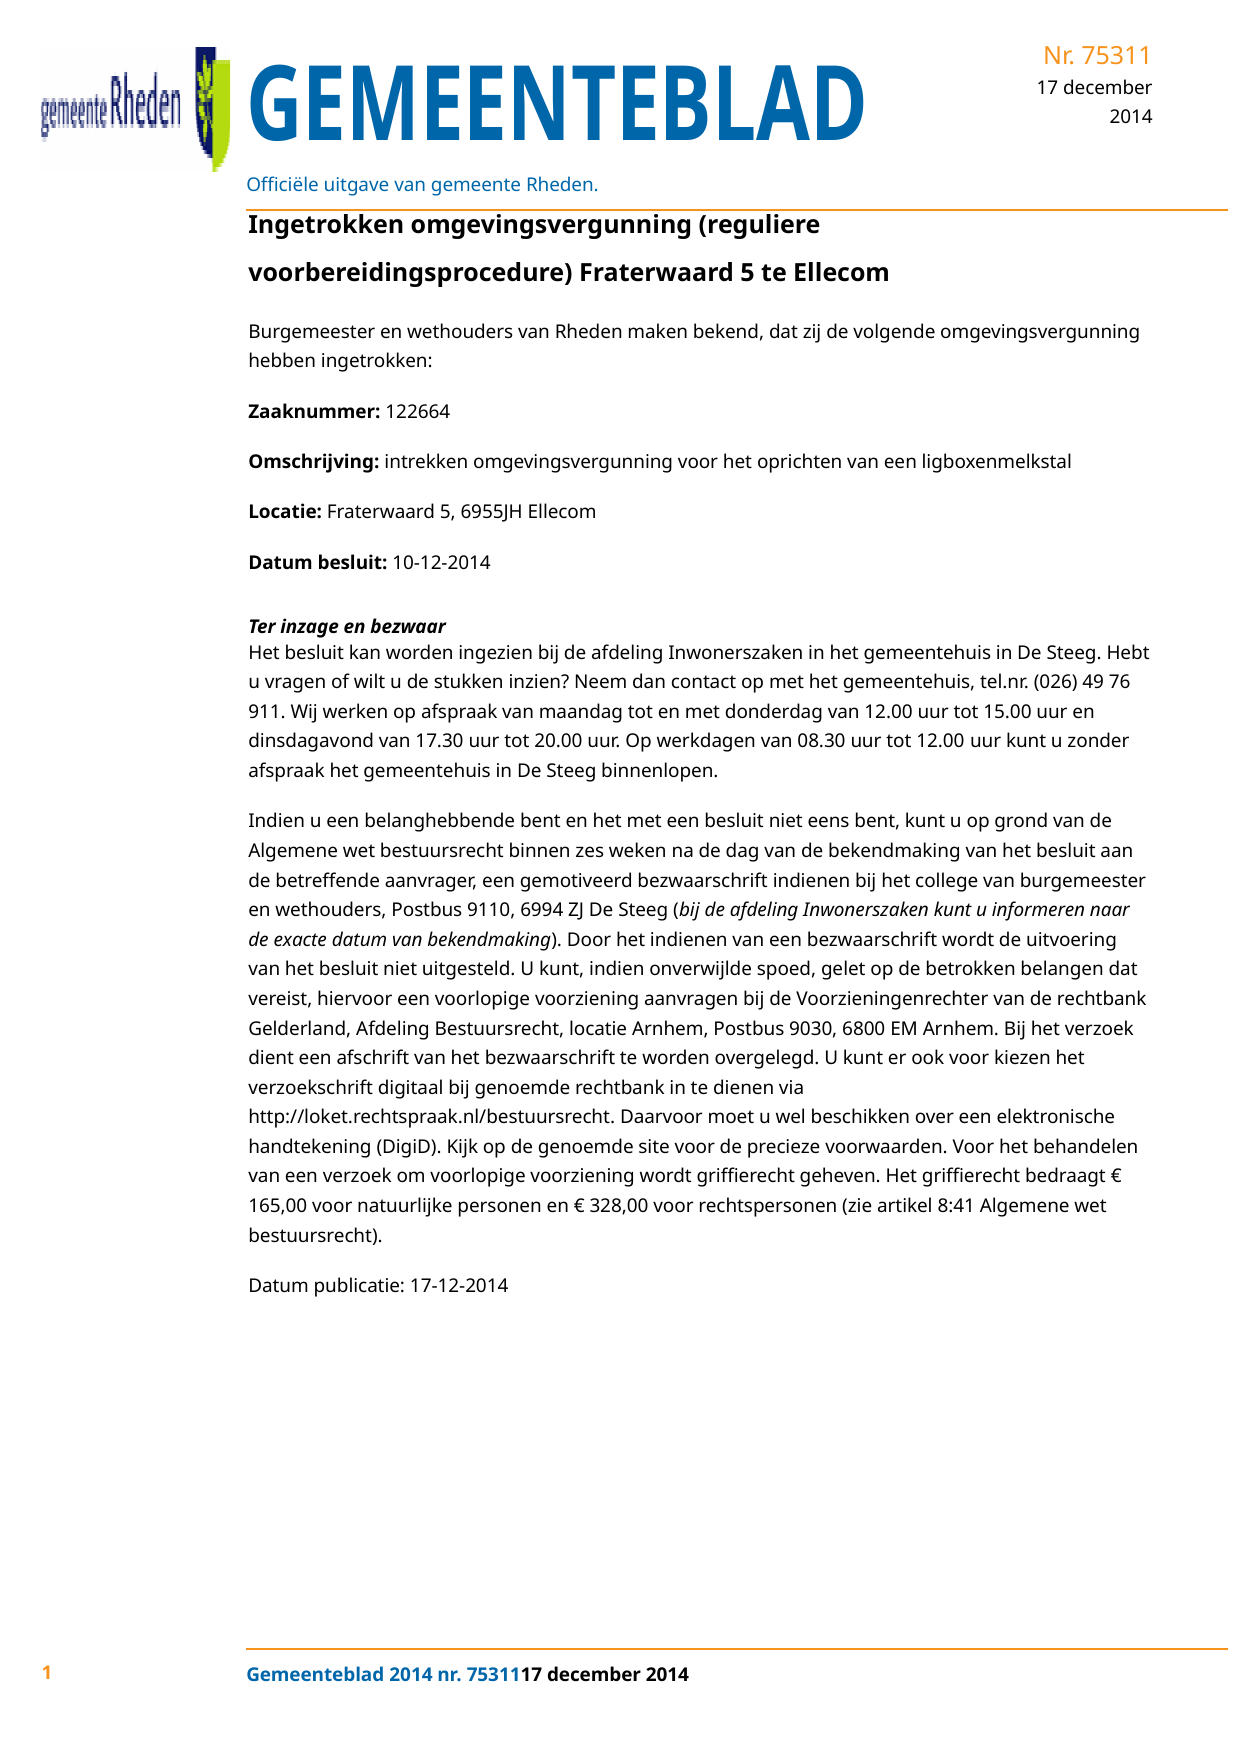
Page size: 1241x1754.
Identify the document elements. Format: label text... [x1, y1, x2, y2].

text Zaaknummer: 122664 [248, 398, 1152, 424]
text Burgemeester en wethouders van Rheden maken bekend, dat zij de volgende omgevingsvergunning hebben ingetrokken: [248, 318, 1152, 373]
text Datum publicatie: 17-12-2014 [248, 1272, 1152, 1298]
text Het besluit kan worden ingezien bij de afdeling Inwonerszaken in het gemeentehuis in De Steeg. Hebt u vragen of wilt u de stukken inzien? Neem dan contact op met het gemeentehuis, tel.nr. (026) 49 76 911. Wij werken op afspraak van maandag tot en met donderdag van 12.00 uur tot 15.00 uur en dinsdagavond van 17.30 uur tot 20.00 uur. Op werkdagen van 08.30 uur tot 12.00 uur kunt u zonder afspraak het gemeentehuis in De Steeg binnenlopen. [248, 639, 1152, 783]
text Datum besluit: 10-12-2014 [248, 549, 1152, 575]
text Omschrijving: intrekken omgevingsvergunning voor het oprichten van een ligboxenmelkstal [248, 448, 1152, 474]
picture [41, 47, 231, 172]
text Ter inzage en bezwaar [248, 613, 1152, 639]
text Ingetrokken omgevingsvergunning (reguliere voorbereidingsprocedure) Fraterwaard 5 te Ellecom [248, 211, 1152, 288]
text Indien u een belanghebbende bent en het met een besluit niet eens bent, kunt u op grond van de Algemene wet bestuursrecht binnen zes weken na de dag van de bekendmaking van het besluit aan de betreffende aanvrager, een gemotiveerd bezwaarschrift indienen bij het college van burgemeester en wethouders, Postbus 9110, 6994 ZJ De Steeg (bij de afdeling Inwonerszaken kunt u informeren naar de exacte datum van bekendmaking). Door het indienen van een bezwaarschrift wordt de uitvoering van het besluit niet uitgesteld. U kunt, indien onverwijlde spoed, gelet op de betrokken belangen dat vereist, hiervoor een voorlopige voorziening aanvragen bij de Voorzieningenrechter van de rechtbank Gelderland, Afdeling Bestuursrecht, locatie Arnhem, Postbus 9030, 6800 EM Arnhem. Bij het verzoek dient een afschrift van het bezwaarschrift te worden overgelegd. U kunt er ook voor kiezen het verzoekschrift digitaal bij genoemde rechtbank in te dienen via http://loket.rechtspraak.nl/bestuursrecht. Daarvoor moet u wel beschikken over een elektronische handtekening (DigiD). Kijk op de genoemde site voor de precieze voorwaarden. Voor het behandelen van een verzoek om voorlopige voorziening wordt griffierecht geheven. Het griffierecht bedraagt € 165,00 voor natuurlijke personen en € 328,00 voor rechtspersonen (zie artikel 8:41 Algemene wet bestuursrecht). [248, 808, 1152, 1247]
text Locatie: Fraterwaard 5, 6955JH Ellecom [248, 499, 1152, 524]
